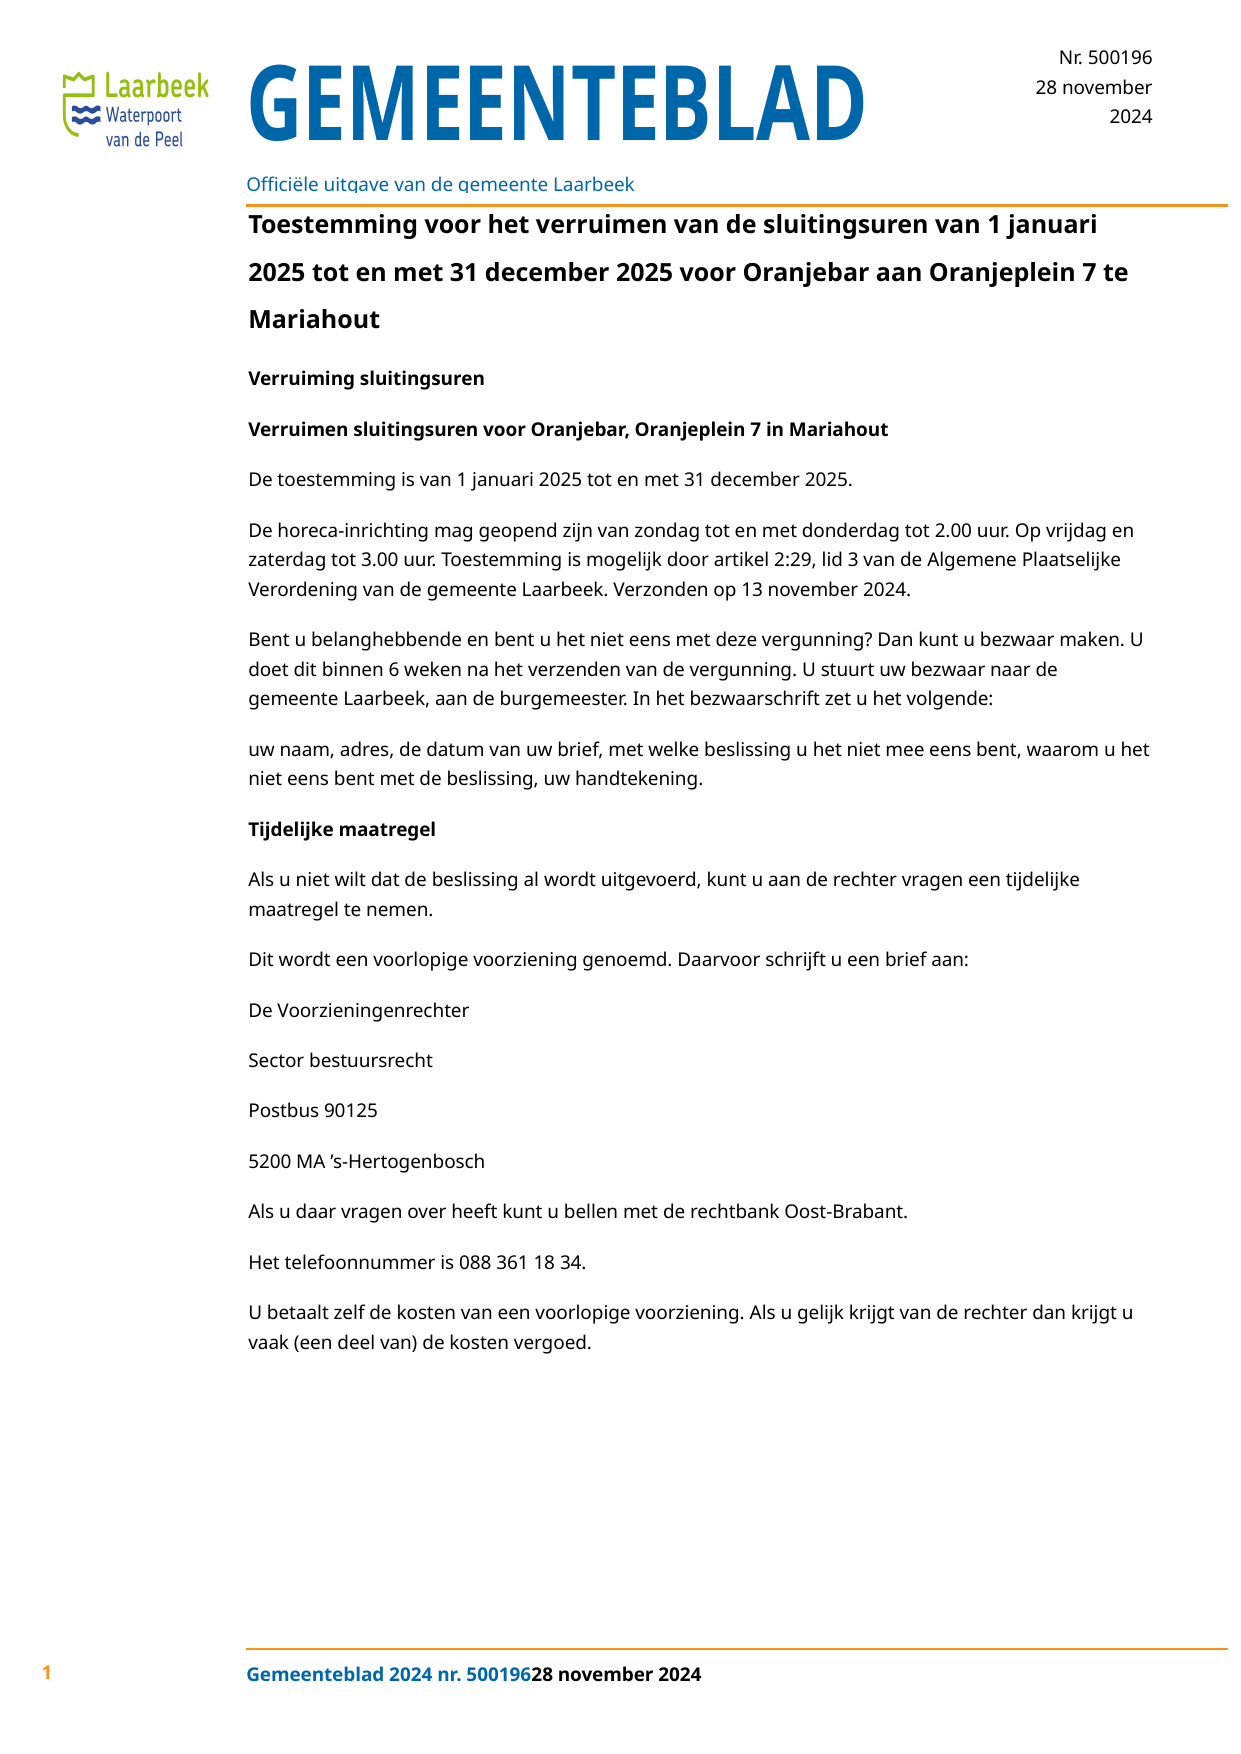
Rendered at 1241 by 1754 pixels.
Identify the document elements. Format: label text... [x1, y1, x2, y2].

text U betaalt zelf de kosten van een voorlopige voorziening. Als u gelijk krijgt van de rechter dan krijgt u vaak (een deel van) de kosten vergoed. [248, 1299, 1152, 1354]
text De toestemming is van 1 januari 2025 tot en met 31 december 2025. [248, 466, 1152, 492]
text Als u niet wilt dat de beslissing al wordt uitgevoerd, kunt u aan de rechter vragen een tijdelijke maatregel te nemen. [248, 866, 1152, 922]
text Toestemming voor het verruimen van de sluitingsuren van 1 januari 2025 tot en met 31 december 2025 voor Oranjebar aan Oranjeplein 7 te Mariahout [248, 207, 1152, 336]
picture [41, 47, 231, 172]
text Tijdelijke maatregel [248, 816, 1152, 842]
text Sector bestuursrecht [248, 1047, 1152, 1073]
text uw naam, adres, de datum van uw brief, met welke beslissing u het niet mee eens bent, waarom u het niet eens bent met de beslissing, uw handtekening. [248, 736, 1152, 791]
text Als u daar vragen over heeft kunt u bellen met de rechtbank Oost-Brabant. [248, 1198, 1152, 1224]
text Bent u belanghebbende en bent u het niet eens met deze vergunning? Dan kunt u bezwaar maken. U doet dit binnen 6 weken na het verzenden van de vergunning. U stuurt uw bezwaar naar de gemeente Laarbeek, aan de burgemeester. In het bezwaarschrift zet u het volgende: [248, 626, 1152, 711]
text Dit wordt een voorlopige voorziening genoemd. Daarvoor schrijft u een brief aan: [248, 946, 1152, 972]
text Postbus 90125 [248, 1098, 1152, 1123]
text Verruiming sluitingsuren [248, 366, 1152, 391]
text De Voorzieningenrechter [248, 997, 1152, 1022]
text Het telefoonnummer is 088 361 18 34. [248, 1249, 1152, 1274]
text De horeca-inrichting mag geopend zijn van zondag tot en met donderdag tot 2.00 uur. Op vrijdag en zaterdag tot 3.00 uur. Toestemming is mogelijk door artikel 2:29, lid 3 van de Algemene Plaatselijke Verordening van de gemeente Laarbeek. Verzonden op 13 november 2024. [248, 517, 1152, 602]
text 5200 MA ’s-Hertogenbosch [248, 1148, 1152, 1174]
text Verruimen sluitingsuren voor Oranjebar, Oranjeplein 7 in Mariahout [248, 416, 1152, 442]
